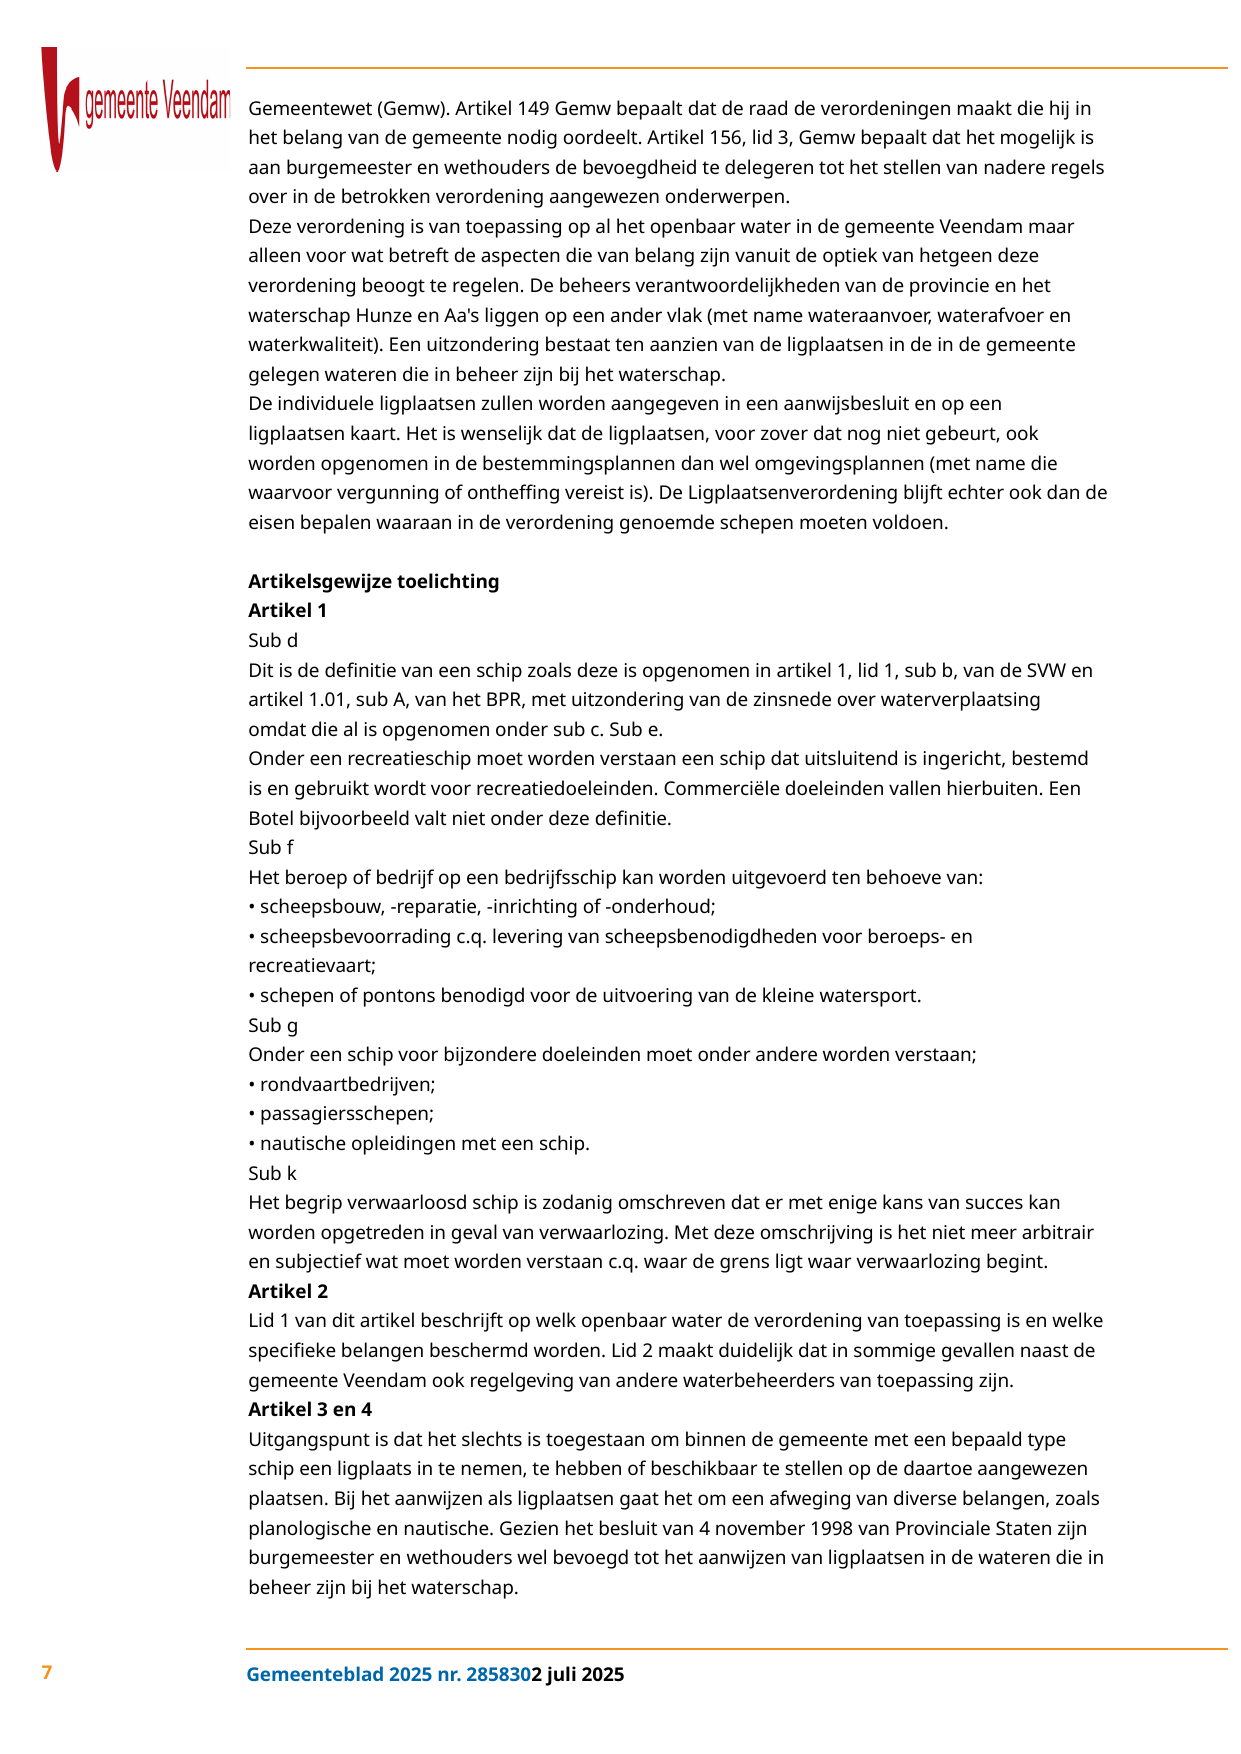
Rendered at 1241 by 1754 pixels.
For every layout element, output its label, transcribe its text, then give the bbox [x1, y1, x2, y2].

text gemeente Veendam ook regelgeving van andere waterbeheerders van toepassing zijn. [248, 1367, 1152, 1393]
text Het begrip verwaarloosd schip is zodanig omschreven dat er met enige kans van succes kan [248, 1189, 1152, 1215]
text verordening beoogt te regelen. De beheers verantwoordelijkheden van de provincie en het [248, 272, 1152, 298]
text beheer zijn bij het waterschap. [248, 1574, 1152, 1600]
text ligplaatsen kaart. Het is wenselijk dat de ligplaatsen, voor zover dat nog niet gebeurt, ook [248, 420, 1152, 446]
text gelegen wateren die in beheer zijn bij het waterschap. [248, 361, 1152, 387]
text burgemeester en wethouders wel bevoegd tot het aanwijzen van ligplaatsen in de wateren die in [248, 1544, 1152, 1570]
text Gemeentewet (Gemw). Artikel 149 Gemw bepaalt dat de raad de verordeningen maakt die hij in [248, 95, 1152, 121]
text Sub g [248, 1012, 1152, 1038]
text Onder een recreatieschip moet worden verstaan een schip dat uitsluitend is ingericht, bestemd [248, 746, 1152, 771]
text Lid 1 van dit artikel beschrijft op welk openbaar water de verordening van toepassing is en welke [248, 1308, 1152, 1333]
text Botel bijvoorbeeld valt niet onder deze definitie. [248, 805, 1152, 831]
text Dit is de definitie van een schip zoals deze is opgenomen in artikel 1, lid 1, sub b, van de SVW en [248, 657, 1152, 683]
text het belang van de gemeente nodig oordeelt. Artikel 156, lid 3, Gemw bepaalt dat het mogelijk is [248, 124, 1152, 150]
text alleen voor wat betreft de aspecten die van belang zijn vanuit de optiek van hetgeen deze [248, 243, 1152, 268]
text • nautische opleidingen met een schip. [248, 1130, 1152, 1156]
text Het beroep of bedrijf op een bedrijfsschip kan worden uitgevoerd ten behoeve van: [248, 864, 1152, 890]
text Onder een schip voor bijzondere doeleinden moet onder andere worden verstaan; [248, 1041, 1152, 1067]
text en subjectief wat moet worden verstaan c.q. waar de grens ligt waar verwaarlozing begint. [248, 1248, 1152, 1274]
text Artikel 1 [248, 598, 1152, 623]
text • scheepsbevoorrading c.q. levering van scheepsbenodigdheden voor beroeps- en [248, 923, 1152, 949]
text planologische en nautische. Gezien het besluit van 4 november 1998 van Provinciale Staten zijn [248, 1515, 1152, 1541]
text waarvoor vergunning of ontheffing vereist is). De Ligplaatsenverordening blijft echter ook dan de [248, 479, 1152, 505]
text plaatsen. Bij het aanwijzen als ligplaatsen gaat het om een afweging van diverse belangen, zoals [248, 1485, 1152, 1511]
text specifieke belangen beschermd worden. Lid 2 maakt duidelijk dat in sommige gevallen naast de [248, 1337, 1152, 1363]
text schip een ligplaats in te nemen, te hebben of beschikbaar te stellen op de daartoe aangewezen [248, 1456, 1152, 1481]
text is en gebruikt wordt voor recreatiedoeleinden. Commerciële doeleinden vallen hierbuiten. Een [248, 775, 1152, 801]
text Sub f [248, 834, 1152, 860]
text Uitgangspunt is dat het slechts is toegestaan om binnen de gemeente met een bepaald type [248, 1426, 1152, 1452]
text Artikelsgewijze toelichting [248, 568, 1152, 594]
text omdat die al is opgenomen onder sub c. Sub e. [248, 716, 1152, 742]
text • schepen of pontons benodigd voor de uitvoering van de kleine watersport. [248, 982, 1152, 1008]
text over in de betrokken verordening aangewezen onderwerpen. [248, 183, 1152, 209]
text eisen bepalen waaraan in de verordening genoemde schepen moeten voldoen. [248, 509, 1152, 535]
text • rondvaartbedrijven; [248, 1071, 1152, 1097]
text Artikel 3 en 4 [248, 1396, 1152, 1422]
text Artikel 2 [248, 1278, 1152, 1304]
text • scheepsbouw, -reparatie, -inrichting of -onderhoud; [248, 893, 1152, 919]
text worden opgenomen in de bestemmingsplannen dan wel omgevingsplannen (met name die [248, 450, 1152, 476]
picture [41, 47, 231, 172]
text De individuele ligplaatsen zullen worden aangegeven in een aanwijsbesluit en op een [248, 391, 1152, 416]
text Deze verordening is van toepassing op al het openbaar water in de gemeente Veendam maar [248, 213, 1152, 239]
text recreatievaart; [248, 953, 1152, 978]
text worden opgetreden in geval van verwaarlozing. Met deze omschrijving is het niet meer arbitrair [248, 1219, 1152, 1245]
text Sub d [248, 627, 1152, 653]
text waterschap Hunze en Aa's liggen op een ander vlak (met name wateraanvoer, waterafvoer en [248, 302, 1152, 328]
text artikel 1.01, sub A, van het BPR, met uitzondering van de zinsnede over waterverplaatsing [248, 686, 1152, 712]
text Sub k [248, 1160, 1152, 1186]
text waterkwaliteit). Een uitzondering bestaat ten aanzien van de ligplaatsen in de in de gemeente [248, 331, 1152, 357]
text • passagiersschepen; [248, 1101, 1152, 1126]
text aan burgemeester en wethouders de bevoegdheid te delegeren tot het stellen van nadere regels [248, 154, 1152, 180]
